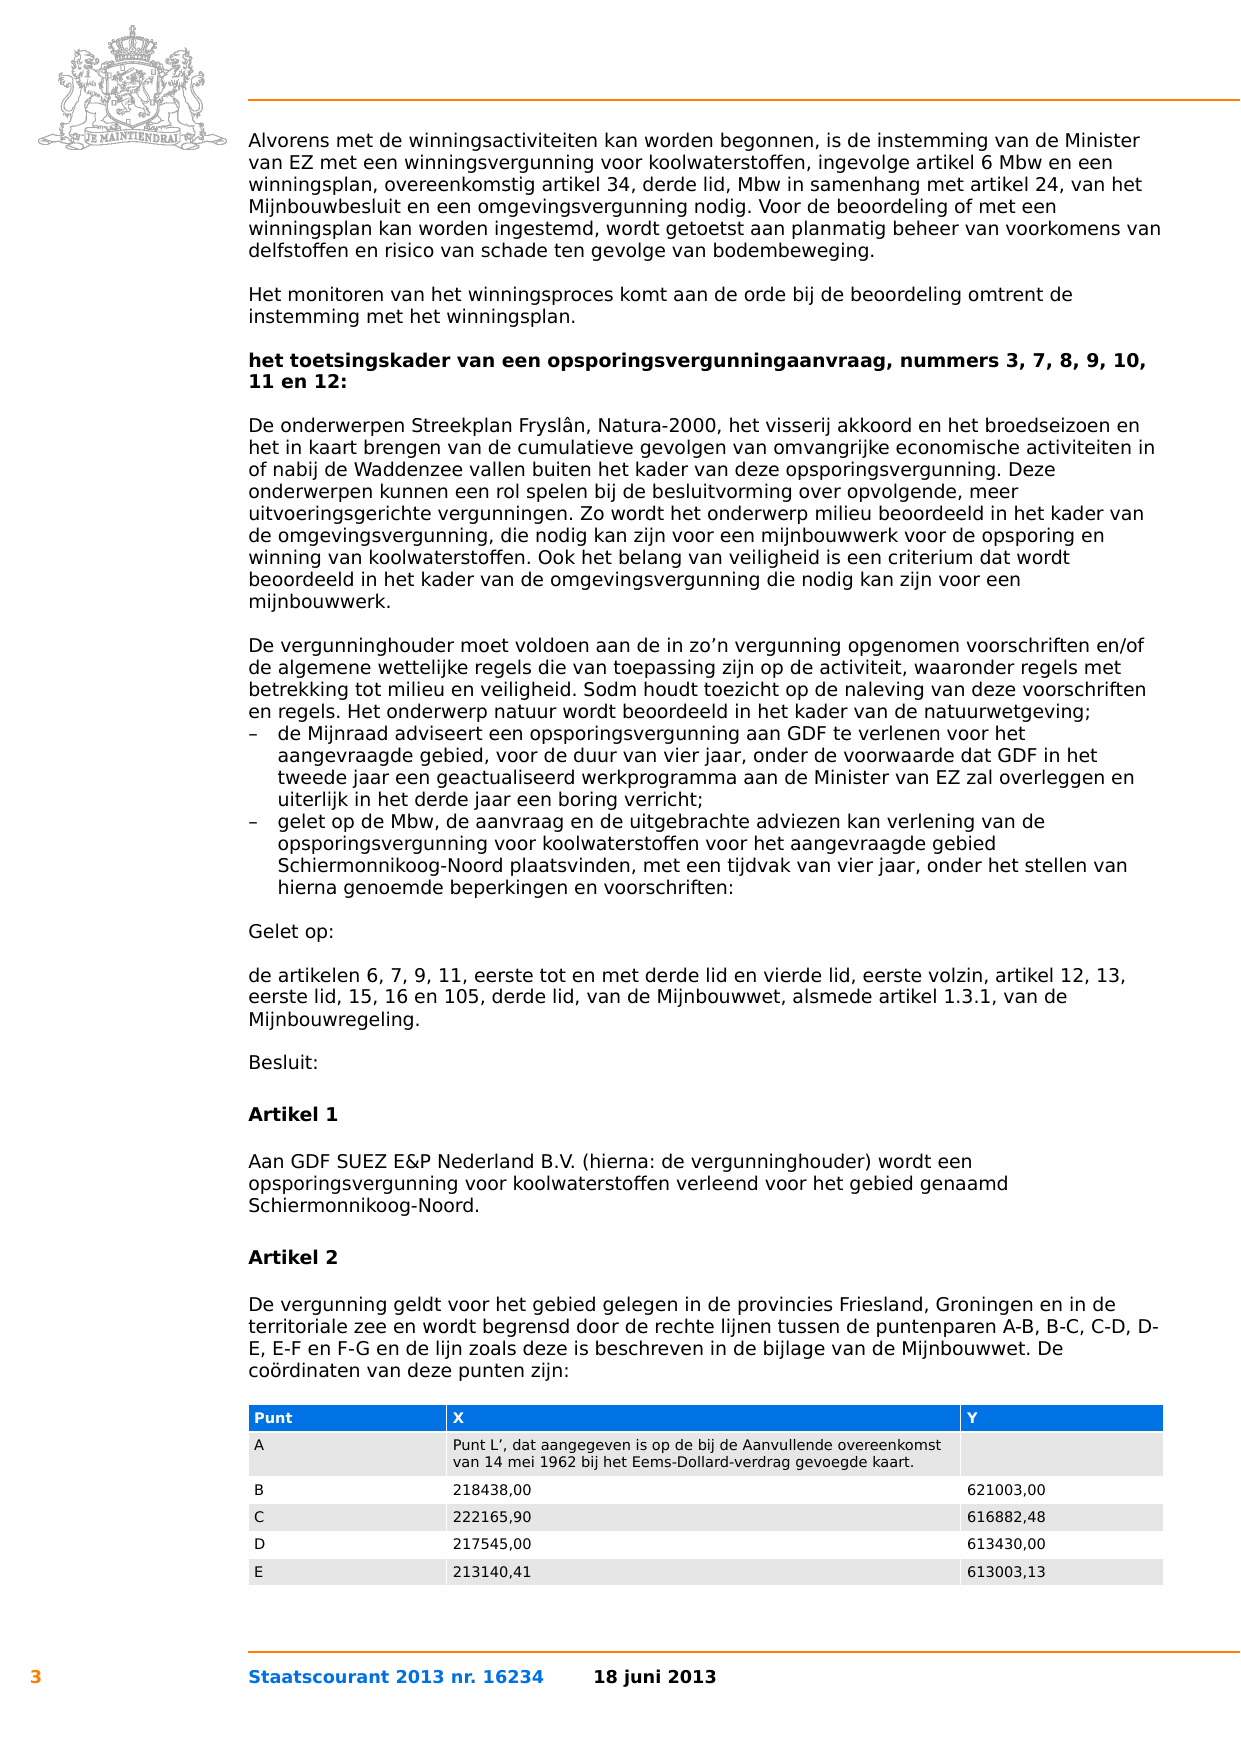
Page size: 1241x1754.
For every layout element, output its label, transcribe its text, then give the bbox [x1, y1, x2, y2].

text Gelet op: [248, 921, 1163, 943]
text De onderwerpen Streekplan Fryslân, Natura-2000, het visserij akkoord en het broedseizoen en het in kaart brengen van de cumulatieve gevolgen van omvangrijke economische activiteiten in of nabij de Waddenzee vallen buiten het kader van deze opsporingsvergunning. Deze onderwerpen kunnen een rol spelen bij de besluitvorming over opvolgende, meer uitvoeringsgerichte vergunningen. Zo wordt het onderwerp milieu beoordeeld in het kader van de omgevingsvergunning, die nodig kan zijn voor een mijnbouwwerk voor de opsporing en winning van koolwaterstoffen. Ook het belang van veiligheid is een criterium dat wordt beoordeeld in het kader van de omgevingsvergunning die nodig kan zijn voor een mijnbouwwerk. [248, 415, 1163, 613]
table_cell C [249, 1504, 446, 1531]
text Alvorens met de winningsactiviteiten kan worden begonnen, is de instemming van de Minister van EZ met een winningsvergunning voor koolwaterstoffen, ingevolge artikel 6 Mbw en een winningsplan, overeenkomstig artikel 34, derde lid, Mbw in samenhang met artikel 24, van het Mijnbouwbesluit en een omgevingsvergunning nodig. Voor de beoordeling of met een winningsplan kan worden ingestemd, wordt getoetst aan planmatig beheer van voorkomens van delfstoffen en risico van schade ten gevolge van bodembeweging. [248, 130, 1163, 262]
table_cell D [249, 1532, 446, 1558]
table_cell 222165,90 [447, 1504, 960, 1531]
text – de Mijnraad adviseert een opsporingsvergunning aan GDF te verlenen voor het aangevraagde gebied, voor de duur van vier jaar, onder de voorwaarde dat GDF in het tweede jaar een geactualiseerd werkprogramma aan de Minister van EZ zal overleggen en uiterlijk in het derde jaar een boring verricht; [248, 723, 1163, 811]
table_cell A [249, 1433, 446, 1476]
subtitle Artikel 1 [248, 1104, 1163, 1126]
table_cell 616882,48 [961, 1504, 1163, 1531]
table_cell 218438,00 [447, 1477, 960, 1503]
picture [38, 25, 227, 150]
table_cell 613430,00 [961, 1532, 1163, 1558]
table_cell Punt L’, dat aangegeven is op de bij de Aanvullende overeenkomst van 14 mei 1962 bij het Eems-Dollard-verdrag gevoegde kaart. [447, 1433, 960, 1476]
table_cell E [249, 1559, 446, 1585]
text Het monitoren van het winningsproces komt aan de orde bij de beoordeling omtrent de instemming met het winningsplan. [248, 284, 1163, 328]
text De vergunning geldt voor het gebied gelegen in de provincies Friesland, Groningen en in de territoriale zee en wordt begrensd door de rechte lijnen tussen de puntenparen A-B, B-C, C-D, D-E, E-F en F-G en de lijn zoals deze is beschreven in de bijlage van de Mijnbouwwet. De coördinaten van deze punten zijn: [248, 1294, 1163, 1382]
table_cell 213140,41 [447, 1559, 960, 1585]
text – gelet op de Mbw, de aanvraag en de uitgebrachte adviezen kan verlening van de opsporingsvergunning voor koolwaterstoffen voor het aangevraagde gebied Schiermonnikoog-Noord plaatsvinden, met een tijdvak van vier jaar, onder het stellen van hierna genoemde beperkingen en voorschriften: [248, 811, 1163, 899]
table_cell 217545,00 [447, 1532, 960, 1558]
table_header Y [961, 1405, 1163, 1431]
table_cell 613003,13 [961, 1559, 1163, 1585]
subtitle Artikel 2 [248, 1247, 1163, 1269]
table_cell [961, 1433, 1163, 1476]
text De vergunninghouder moet voldoen aan de in zo’n vergunning opgenomen voorschriften en/of de algemene wettelijke regels die van toepassing zijn op de activiteit, waaronder regels met betrekking tot milieu en veiligheid. Sodm houdt toezicht op de naleving van deze voorschriften en regels. Het onderwerp natuur wordt beoordeeld in het kader van de natuurwetgeving; [248, 635, 1163, 723]
table_cell 621003,00 [961, 1477, 1163, 1503]
table_header X [447, 1405, 960, 1431]
text de artikelen 6, 7, 9, 11, eerste tot en met derde lid en vierde lid, eerste volzin, artikel 12, 13, eerste lid, 15, 16 en 105, derde lid, van de Mijnbouwwet, alsmede artikel 1.3.1, van de Mijnbouwregeling. [248, 964, 1163, 1030]
table_header Punt [249, 1405, 446, 1431]
text Besluit: [248, 1052, 1163, 1074]
text het toetsingskader van een opsporingsvergunningaanvraag, nummers 3, 7, 8, 9, 10, 11 en 12: [248, 349, 1163, 393]
text Aan GDF SUEZ E&P Nederland B.V. (hierna: de vergunninghouder) wordt een opsporingsvergunning voor koolwaterstoffen verleend voor het gebied genaamd Schiermonnikoog-Noord. [248, 1151, 1163, 1217]
table_cell B [249, 1477, 446, 1503]
